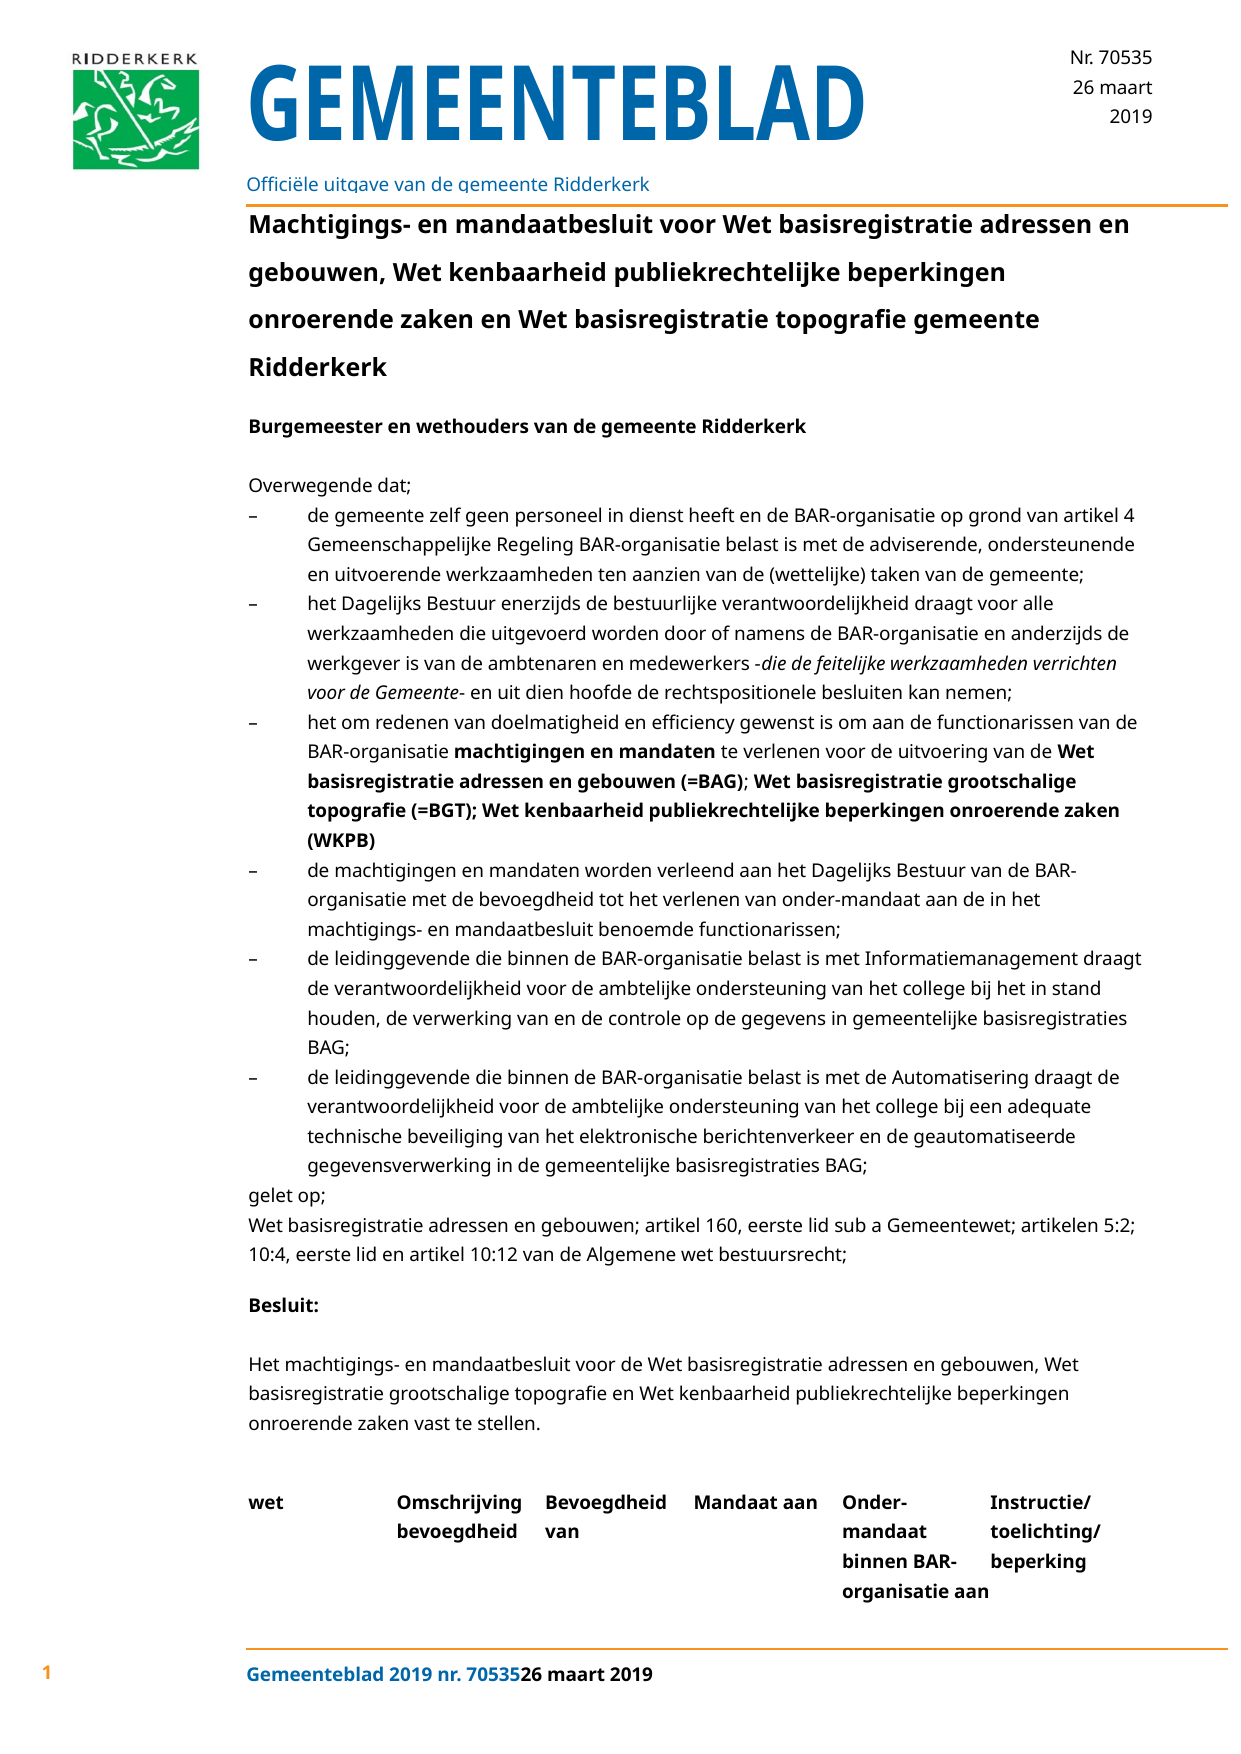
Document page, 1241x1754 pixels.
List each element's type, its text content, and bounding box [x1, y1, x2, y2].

list het Dagelijks Bestuur enerzijds de bestuurlijke verantwoordelijkheid draagt voor alle werkzaamheden die uitgevoerd worden door of namens de BAR-organisatie en anderzijds de werkgever is van de ambtenaren en medewerkers -die de feitelijke werkzaamheden verrichten voor de Gemeente- en uit dien hoofde de rechtspositionele besluiten kan nemen; [248, 591, 1152, 705]
table_header Omschrijving bevoegdheid [396, 1489, 545, 1603]
text Het machtigings- en mandaatbesluit voor de Wet basisregistratie adressen en gebouwen, Wet basisregistratie grootschalige topografie en Wet kenbaarheid publiekrechtelijke beperkingen onroerende zaken vast te stellen. [248, 1351, 1152, 1436]
list de gemeente zelf geen personeel in dienst heeft en de BAR-organisatie op grond van artikel 4 Gemeenschappelijke Regeling BAR-organisatie belast is met de adviserende, ondersteunende en uitvoerende werkzaamheden ten aanzien van de (wettelijke) taken van de gemeente; [248, 502, 1152, 587]
list de machtigingen en mandaten worden verleend aan het Dagelijks Bestuur van de BAR-organisatie met de bevoegdheid tot het verlenen van onder-mandaat aan de in het machtigings- en mandaatbesluit benoemde functionarissen; [248, 857, 1152, 942]
text Besluit: [248, 1292, 1152, 1317]
list het om redenen van doelmatigheid en efficiency gewenst is om aan de functionarissen van de BAR-organisatie machtigingen en mandaten te verlenen voor de uitvoering van de Wet basisregistratie adressen en gebouwen (=BAG); Wet basisregistratie grootschalige topografie (=BGT); Wet kenbaarheid publiekrechtelijke beperkingen onroerende zaken (WKPB) [248, 709, 1152, 853]
table_header wet [248, 1489, 396, 1603]
text Machtigings- en mandaatbesluit voor Wet basisregistratie adressen en gebouwen, Wet kenbaarheid publiekrechtelijke beperkingen onroerende zaken en Wet basisregistratie topografie gemeente Ridderkerk [248, 207, 1152, 384]
table_header Bevoegdheid van [545, 1489, 693, 1603]
table_header Mandaat aan [693, 1489, 842, 1603]
text Wet basisregistratie adressen en gebouwen; artikel 160, eerste lid sub a Gemeentewet; artikelen 5:2; 10:4, eerste lid en artikel 10:12 van de Algemene wet bestuursrecht; [248, 1212, 1152, 1267]
table_header Instructie/ toelichting/ beperking [990, 1489, 1152, 1603]
table_header Onder-mandaat binnen BAR-organisatie aan [842, 1489, 990, 1603]
list de leidinggevende die binnen de BAR-organisatie belast is met Informatiemanagement draagt de verantwoordelijkheid voor de ambtelijke ondersteuning van het college bij het in stand houden, de verwerking van en de controle op de gegevens in gemeentelijke basisregistraties BAG; [248, 946, 1152, 1060]
text Overwegende dat; [248, 472, 1152, 498]
picture [41, 47, 231, 172]
text gelet op; [248, 1182, 1152, 1208]
list de leidinggevende die binnen de BAR-organisatie belast is met de Automatisering draagt de verantwoordelijkheid voor de ambtelijke ondersteuning van het college bij een adequate technische beveiliging van het elektronische berichtenverkeer en de geautomatiseerde gegevensverwerking in de gemeentelijke basisregistraties BAG; [248, 1064, 1152, 1178]
text Burgemeester en wethouders van de gemeente Ridderkerk [248, 413, 1152, 439]
